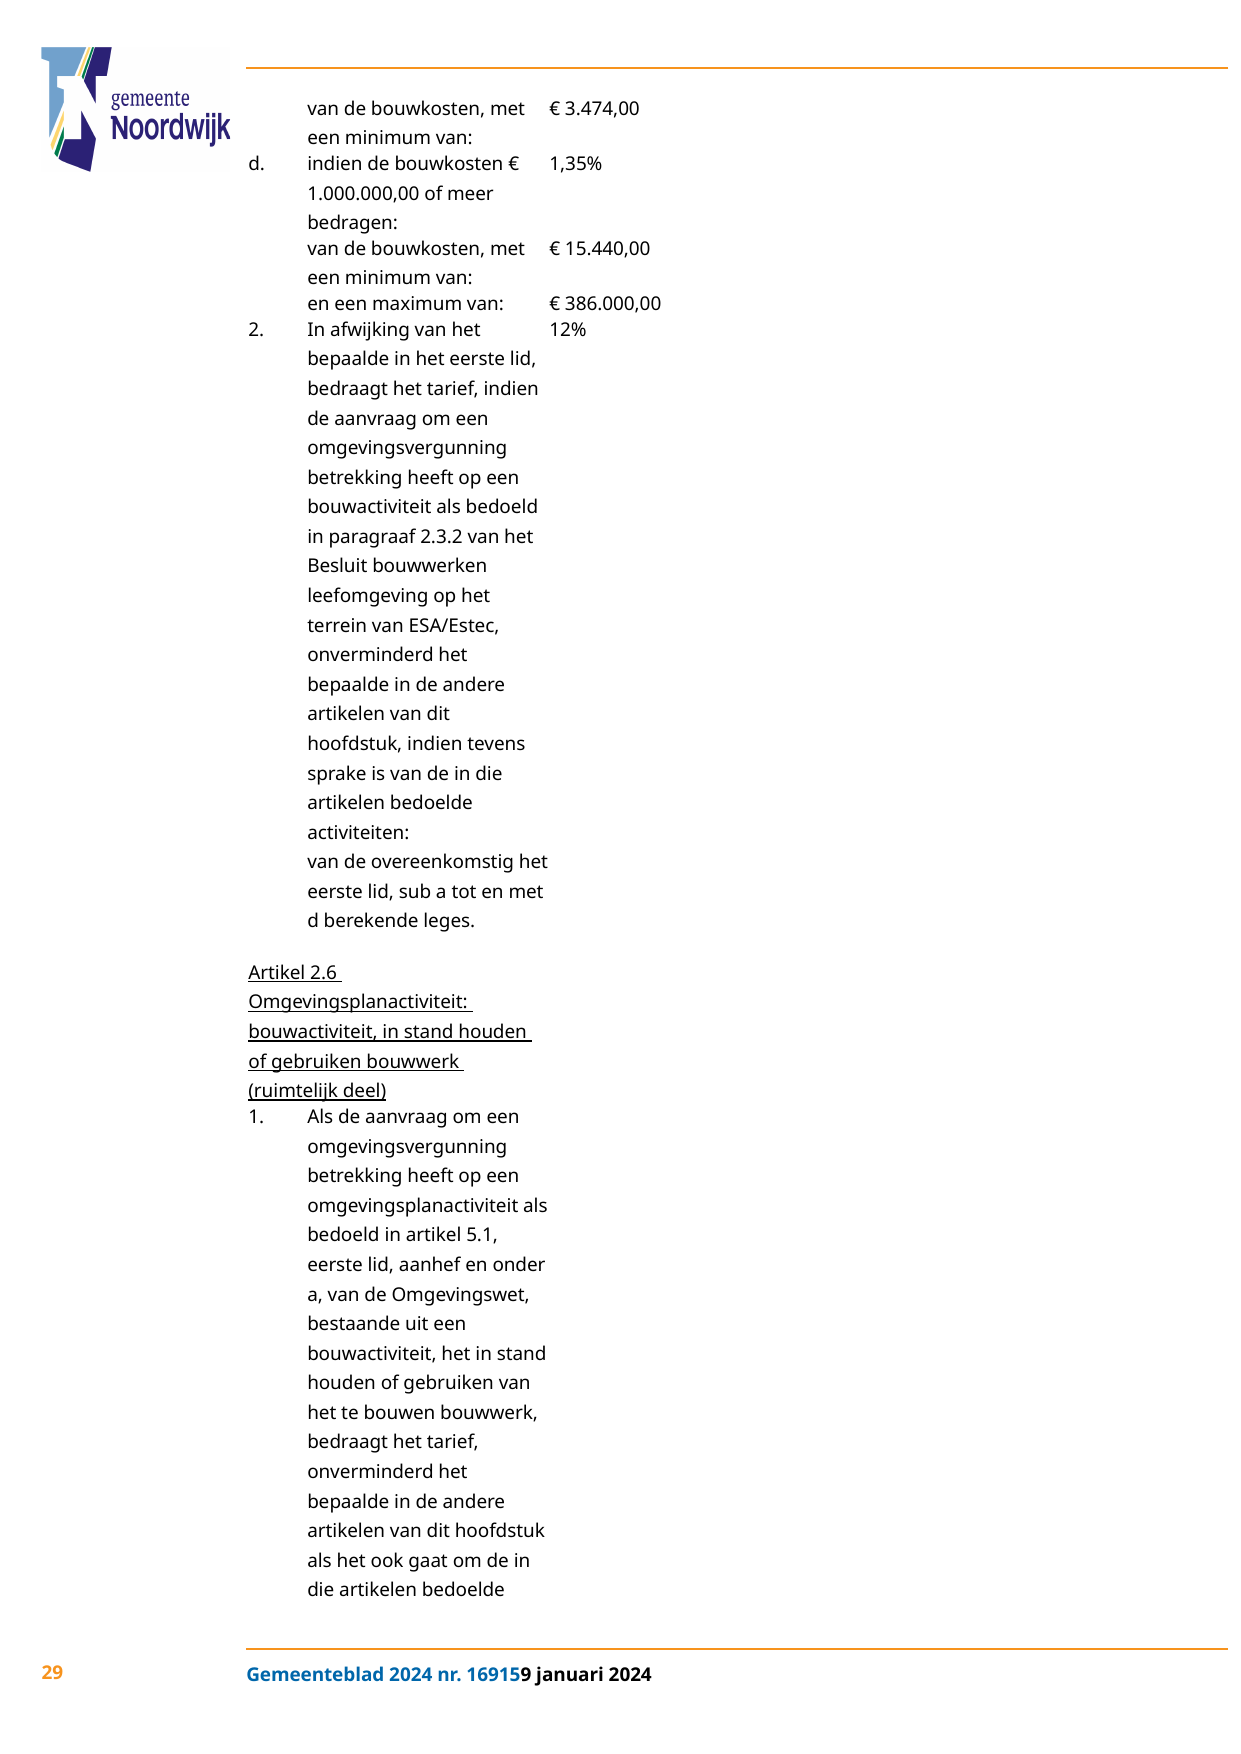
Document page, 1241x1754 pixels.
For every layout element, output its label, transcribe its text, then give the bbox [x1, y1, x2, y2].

table_cell [549, 959, 1152, 1103]
table_cell 1,35% [549, 150, 1152, 235]
table_cell [549, 934, 1152, 959]
table_cell [248, 934, 549, 959]
table_cell € 15.440,00 [549, 235, 1152, 290]
table_cell [549, 1103, 1152, 1602]
picture [41, 47, 231, 172]
table_cell € 386.000,00 [549, 290, 1152, 316]
table_cell In afwijking van het bepaalde in het eerste lid, bedraagt het tarief, indien de aanvraag om een omgevingsvergunning betrekking heeft op een bouwactiviteit als bedoeld in paragraaf 2.3.2 van het Besluit bouwwerken leefomgeving op het terrein van ESA/Estec, onverminderd het bepaalde in de andere artikelen van dit hoofdstuk, indien tevens sprake is van de in die artikelen bedoelde activiteiten: van de overeenkomstig het eerste lid, sub a tot en met d berekende leges. [248, 316, 549, 933]
table_cell Als de aanvraag om een omgevingsvergunning betrekking heeft op een omgevingsplanactiviteit als bedoeld in artikel 5.1, eerste lid, aanhef en onder a, van de Omgevingswet, bestaande uit een bouwactiviteit, het in stand houden of gebruiken van het te bouwen bouwwerk, bedraagt het tarief, onverminderd het bepaalde in de andere artikelen van dit hoofdstuk als het ook gaat om de in die artikelen bedoelde [248, 1103, 549, 1602]
table_cell 12% [549, 316, 1152, 933]
table_cell indien de bouwkosten € 1.000.000,00 of meer bedragen: [248, 150, 549, 235]
table_cell Artikel 2.6 Omgevingsplanactiviteit: bouwactiviteit, in stand houden of gebruiken bouwwerk (ruimtelijk deel) [248, 959, 549, 1103]
table_cell van de bouwkosten, met een minimum van: [248, 95, 549, 150]
table_cell van de bouwkosten, met een minimum van: [248, 235, 549, 290]
table_cell en een maximum van: [248, 290, 549, 316]
table_cell € 3.474,00 [549, 95, 1152, 150]
